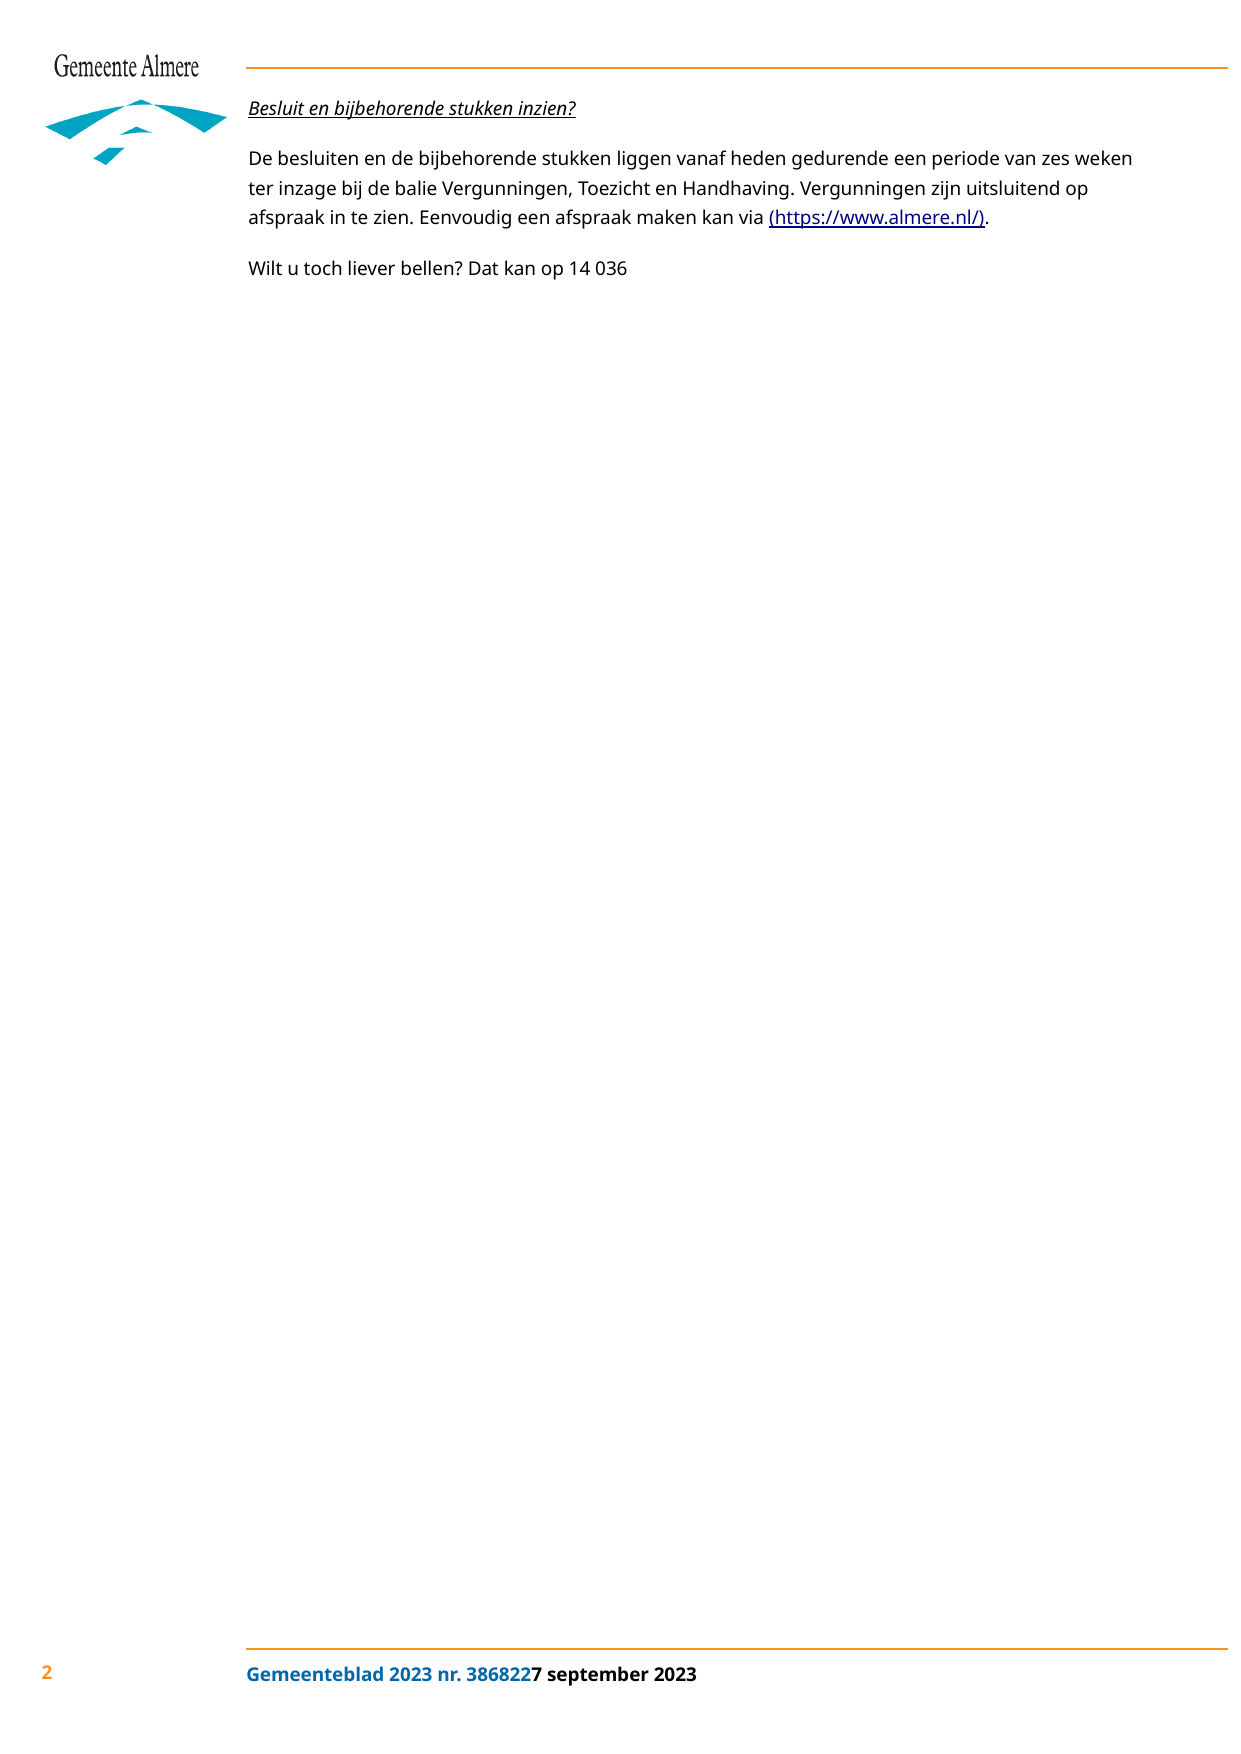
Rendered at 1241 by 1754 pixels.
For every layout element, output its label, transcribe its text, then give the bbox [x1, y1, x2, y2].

text De besluiten en de bijbehorende stukken liggen vanaf heden gedurende een periode van zes weken ter inzage bij de balie Vergunningen, Toezicht en Handhaving. Vergunningen zijn uitsluitend op afspraak in te zien. Eenvoudig een afspraak maken kan via (https://www.almere.nl/). [248, 145, 1152, 230]
picture [41, 47, 231, 172]
text Wilt u toch liever bellen? Dat kan op 14 036 [248, 255, 1152, 281]
text Besluit en bijbehorende stukken inzien? [248, 95, 1152, 121]
